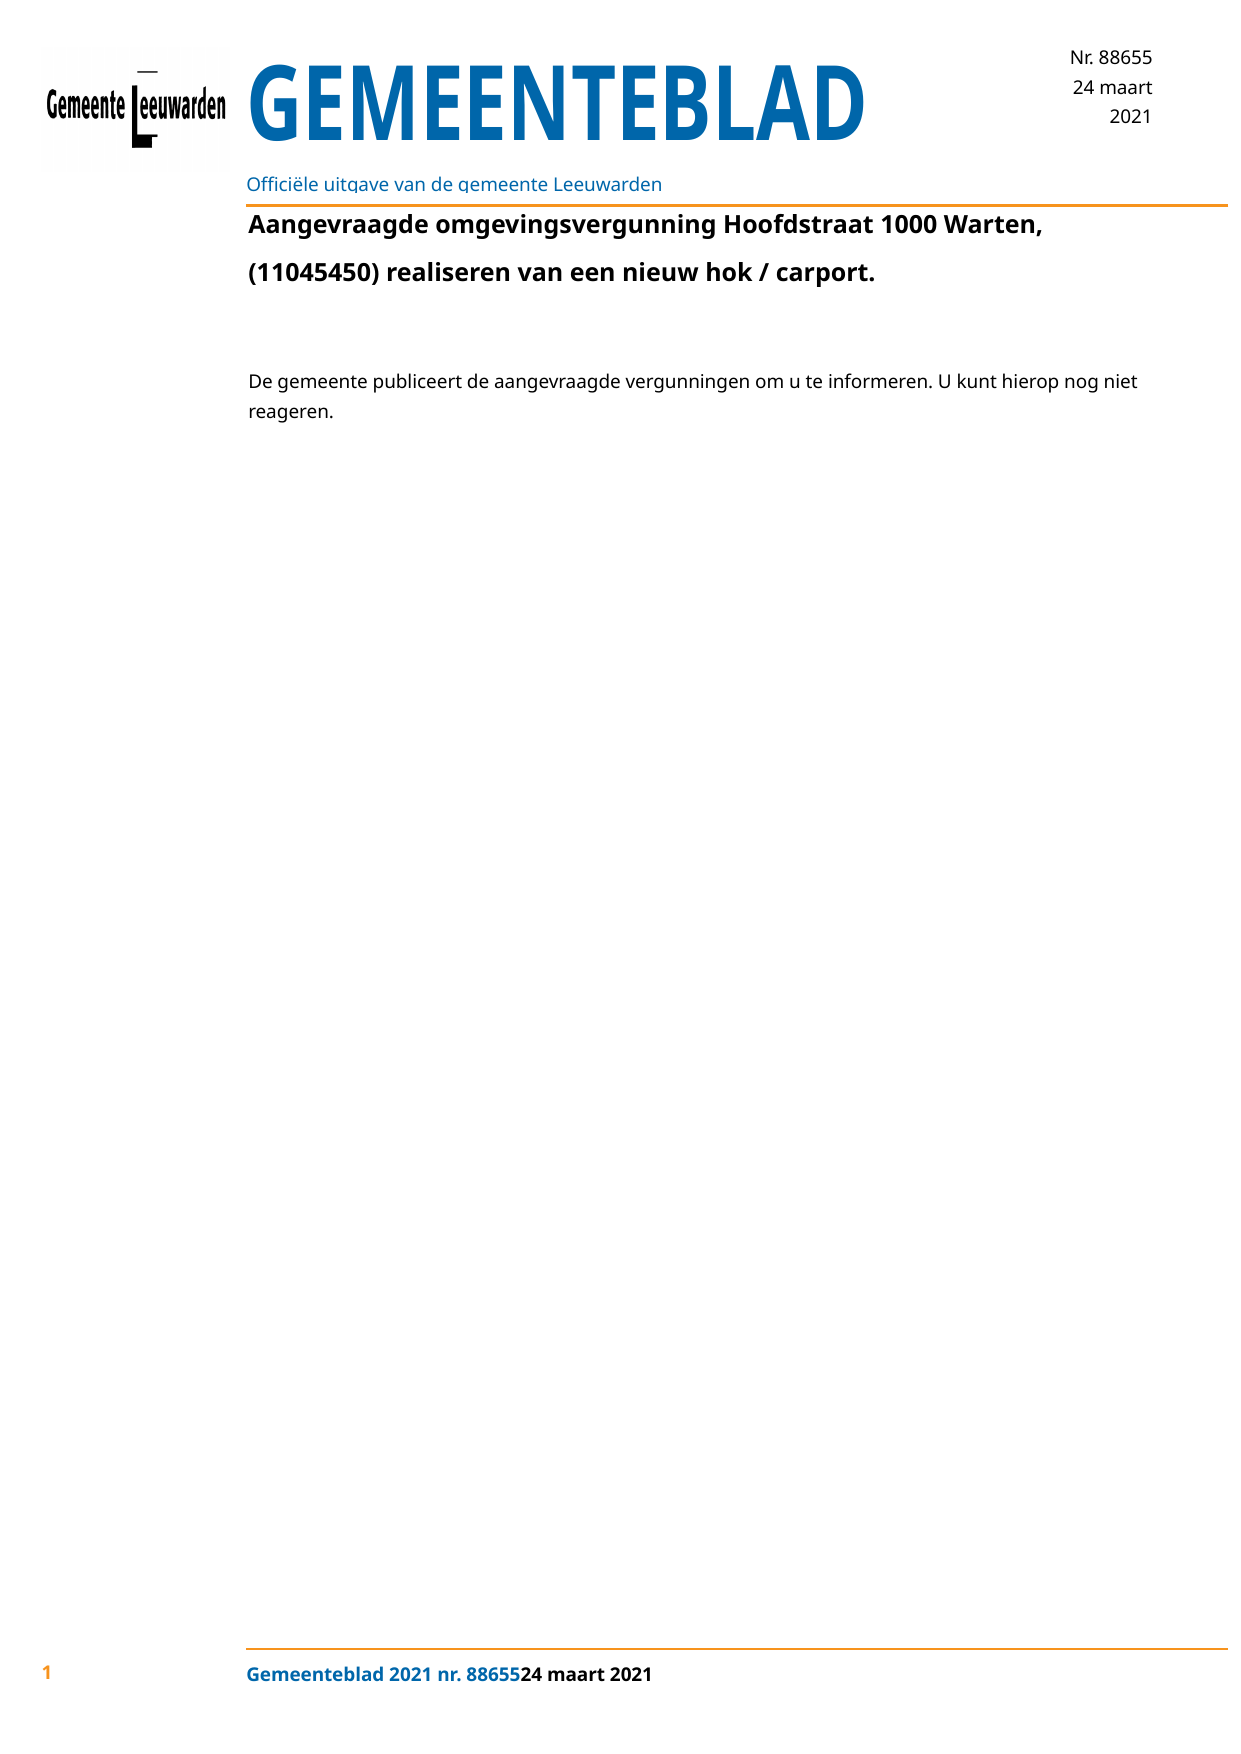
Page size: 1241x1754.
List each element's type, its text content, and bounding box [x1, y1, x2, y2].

text De gemeente publiceert de aangevraagde vergunningen om u te informeren. U kunt hierop nog niet reageren. [248, 368, 1152, 424]
picture [41, 47, 231, 172]
text Aangevraagde omgevingsvergunning Hoofdstraat 1000 Warten, (11045450) realiseren van een nieuw hok / carport. [248, 207, 1152, 288]
